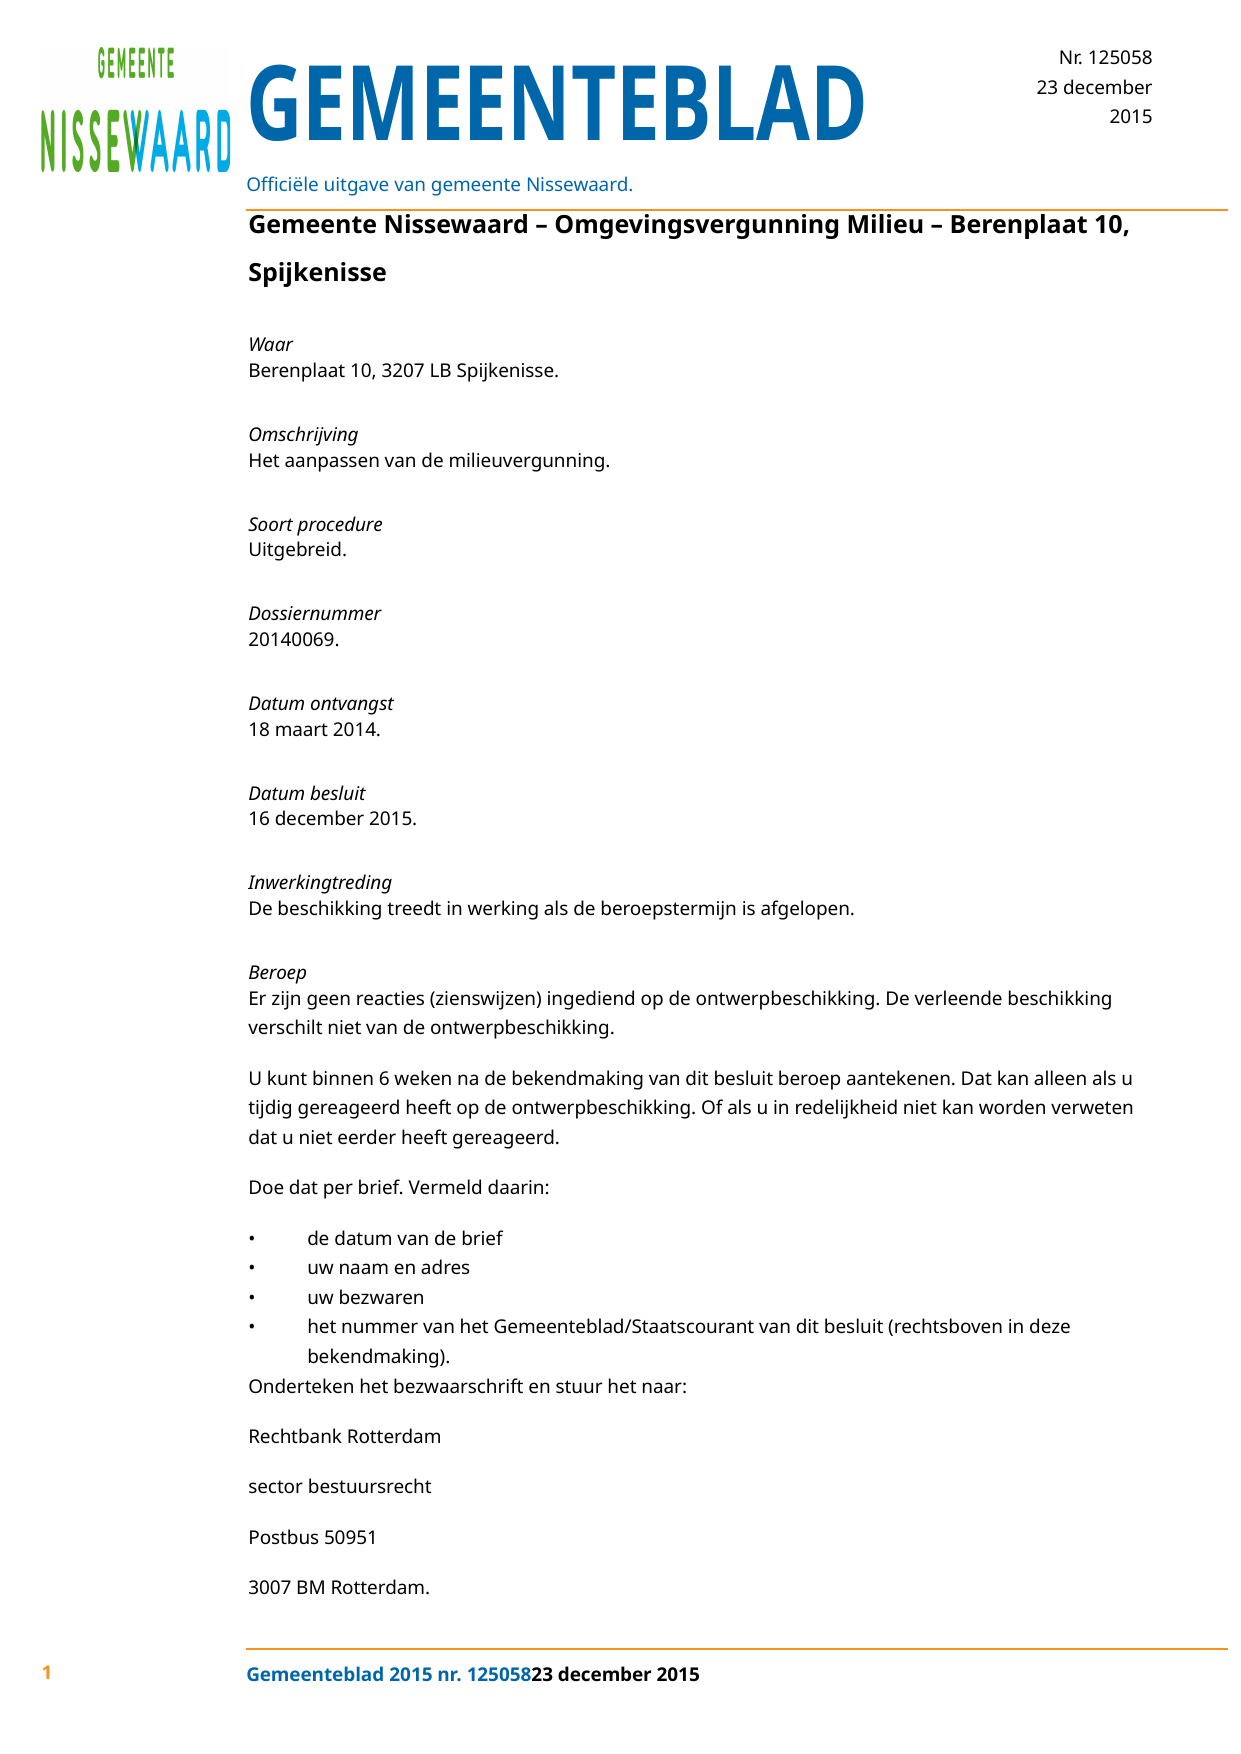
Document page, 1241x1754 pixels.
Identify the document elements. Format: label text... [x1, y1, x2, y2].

text Onderteken het bezwaarschrift en stuur het naar: [248, 1373, 1152, 1399]
text Postbus 50951 [248, 1524, 1152, 1550]
text 3007 BM Rotterdam. [248, 1574, 1152, 1600]
list uw naam en adres [248, 1254, 1152, 1280]
text U kunt binnen 6 weken na de bekendmaking van dit besluit beroep aantekenen. Dat kan alleen als u tijdig gereageerd heeft op de ontwerpbeschikking. Of als u in redelijkheid niet kan worden verweten dat u niet eerder heeft gereageerd. [248, 1065, 1152, 1150]
text De beschikking treedt in werking als de beroepstermijn is afgelopen. [248, 895, 1152, 921]
text Omschrijving [248, 421, 1152, 447]
picture [201, 122, 206, 138]
text sector bestuursrecht [248, 1474, 1152, 1499]
list uw bezwaren [248, 1284, 1152, 1310]
text Uitgebreid. [248, 537, 1152, 562]
text 18 maart 2014. [248, 716, 1152, 742]
list de datum van de brief [248, 1225, 1152, 1251]
text Beroep [248, 959, 1152, 985]
text Datum besluit [248, 780, 1152, 806]
text Datum ontvangst [248, 690, 1152, 716]
text Het aanpassen van de milieuvergunning. [248, 447, 1152, 473]
text Berenplaat 10, 3207 LB Spijkenisse. [248, 357, 1152, 383]
text 16 december 2015. [248, 806, 1152, 831]
text 20140069. [248, 626, 1152, 652]
picture [176, 157, 187, 172]
text Waar [248, 331, 1152, 357]
text Soort procedure [248, 511, 1152, 537]
text Inwerkingtreding [248, 869, 1152, 895]
picture [222, 122, 227, 160]
picture [41, 47, 231, 172]
picture [154, 157, 165, 172]
text Doe dat per brief. Vermeld daarin: [248, 1174, 1152, 1200]
text Dossiernummer [248, 601, 1152, 626]
list het nummer van het Gemeenteblad/Staatscourant van dit besluit (rechtsboven in deze bekendmaking). [248, 1314, 1152, 1369]
text Er zijn geen reacties (zienswijzen) ingediend op de ontwerpbeschikking. De verleende beschikking verschilt niet van de ontwerpbeschikking. [248, 985, 1152, 1040]
text Rechtbank Rotterdam [248, 1423, 1152, 1449]
text Gemeente Nissewaard – Omgevingsvergunning Milieu – Berenplaat 10, Spijkenisse [248, 211, 1152, 288]
picture [200, 151, 206, 172]
